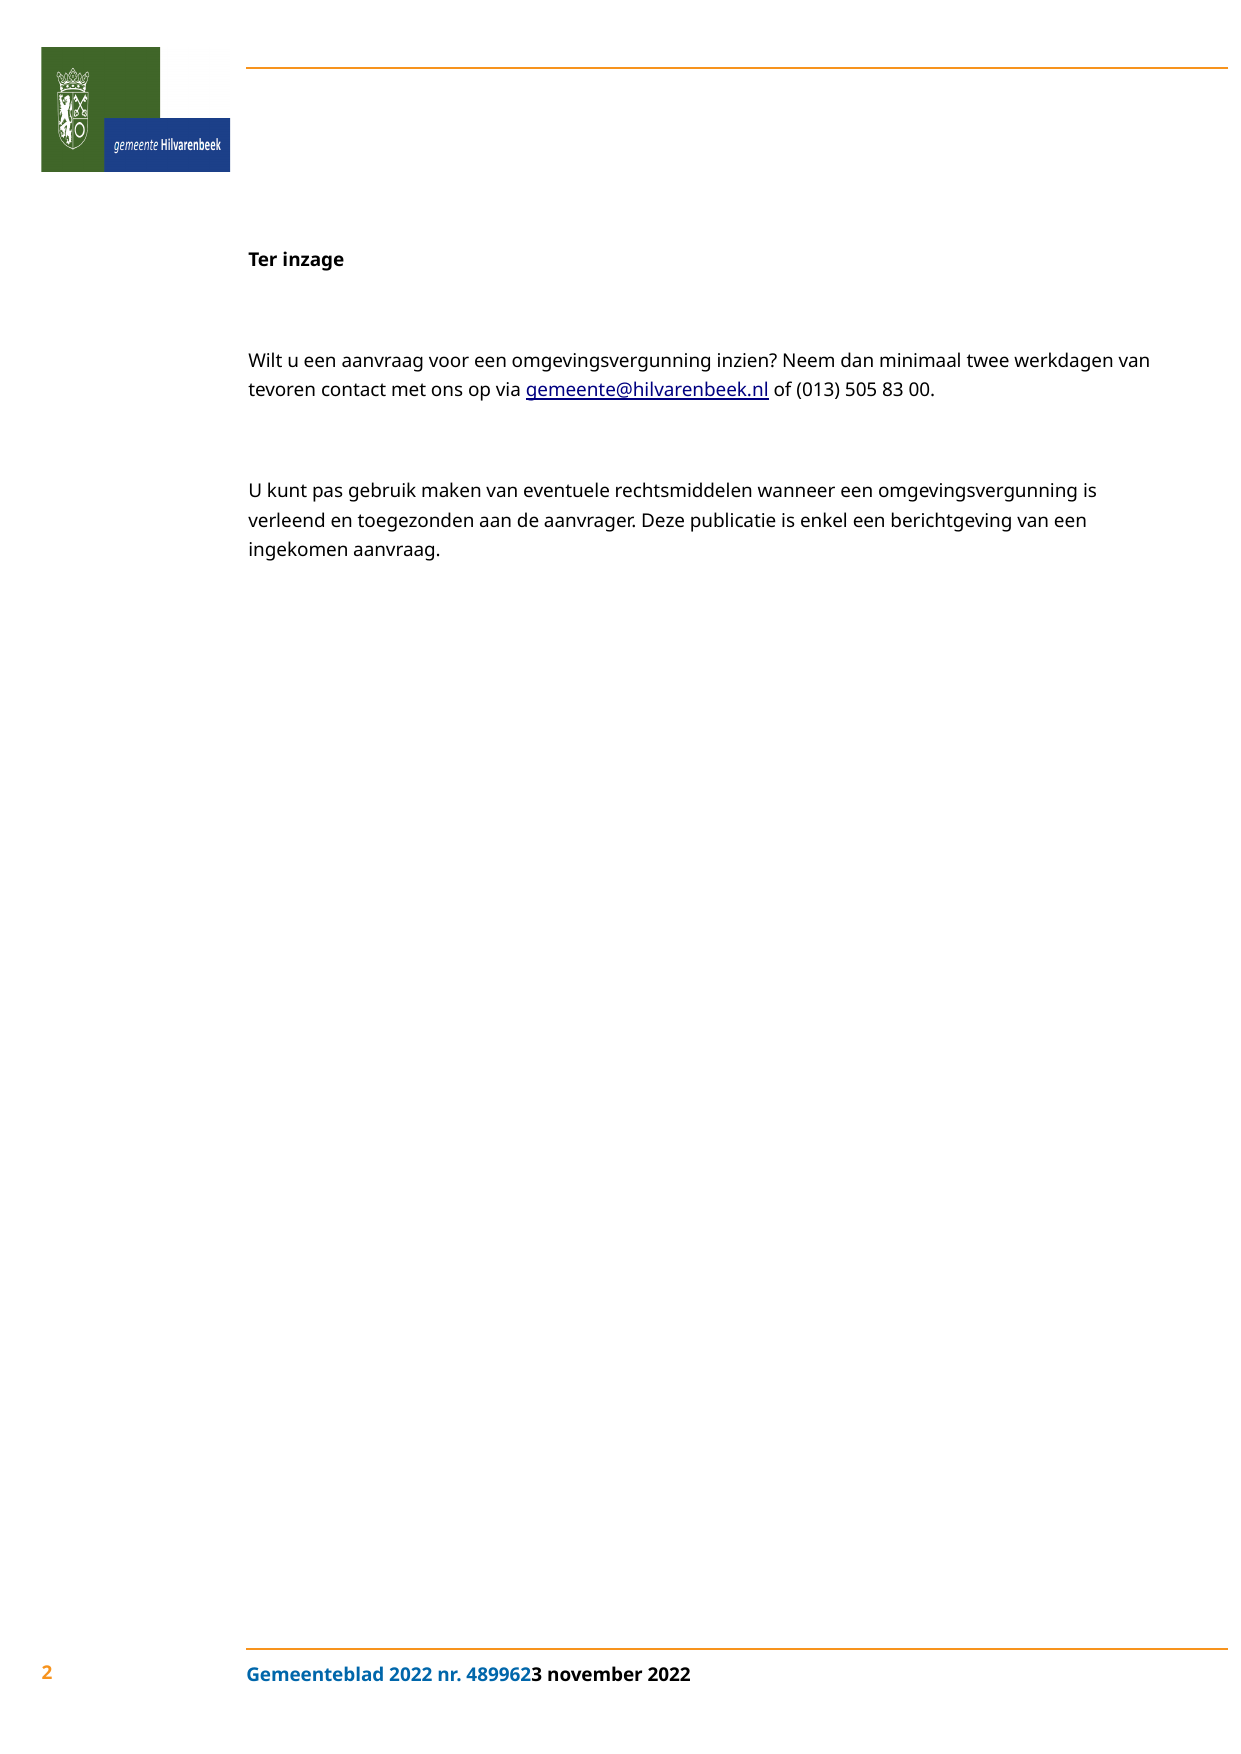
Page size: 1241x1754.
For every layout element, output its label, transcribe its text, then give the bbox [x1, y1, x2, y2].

text Ter inzage [248, 246, 1152, 272]
text Wilt u een aanvraag voor een omgevingsvergunning inzien? Neem dan minimaal twee werkdagen van tevoren contact met ons op via gemeente@hilvarenbeek.nl of (013) 505 83 00. [248, 347, 1152, 402]
text U kunt pas gebruik maken van eventuele rechtsmiddelen wanneer een omgevingsvergunning is verleend en toegezonden aan de aanvrager. Deze publicatie is enkel een berichtgeving van een ingekomen aanvraag. [248, 477, 1152, 562]
picture [41, 47, 231, 172]
